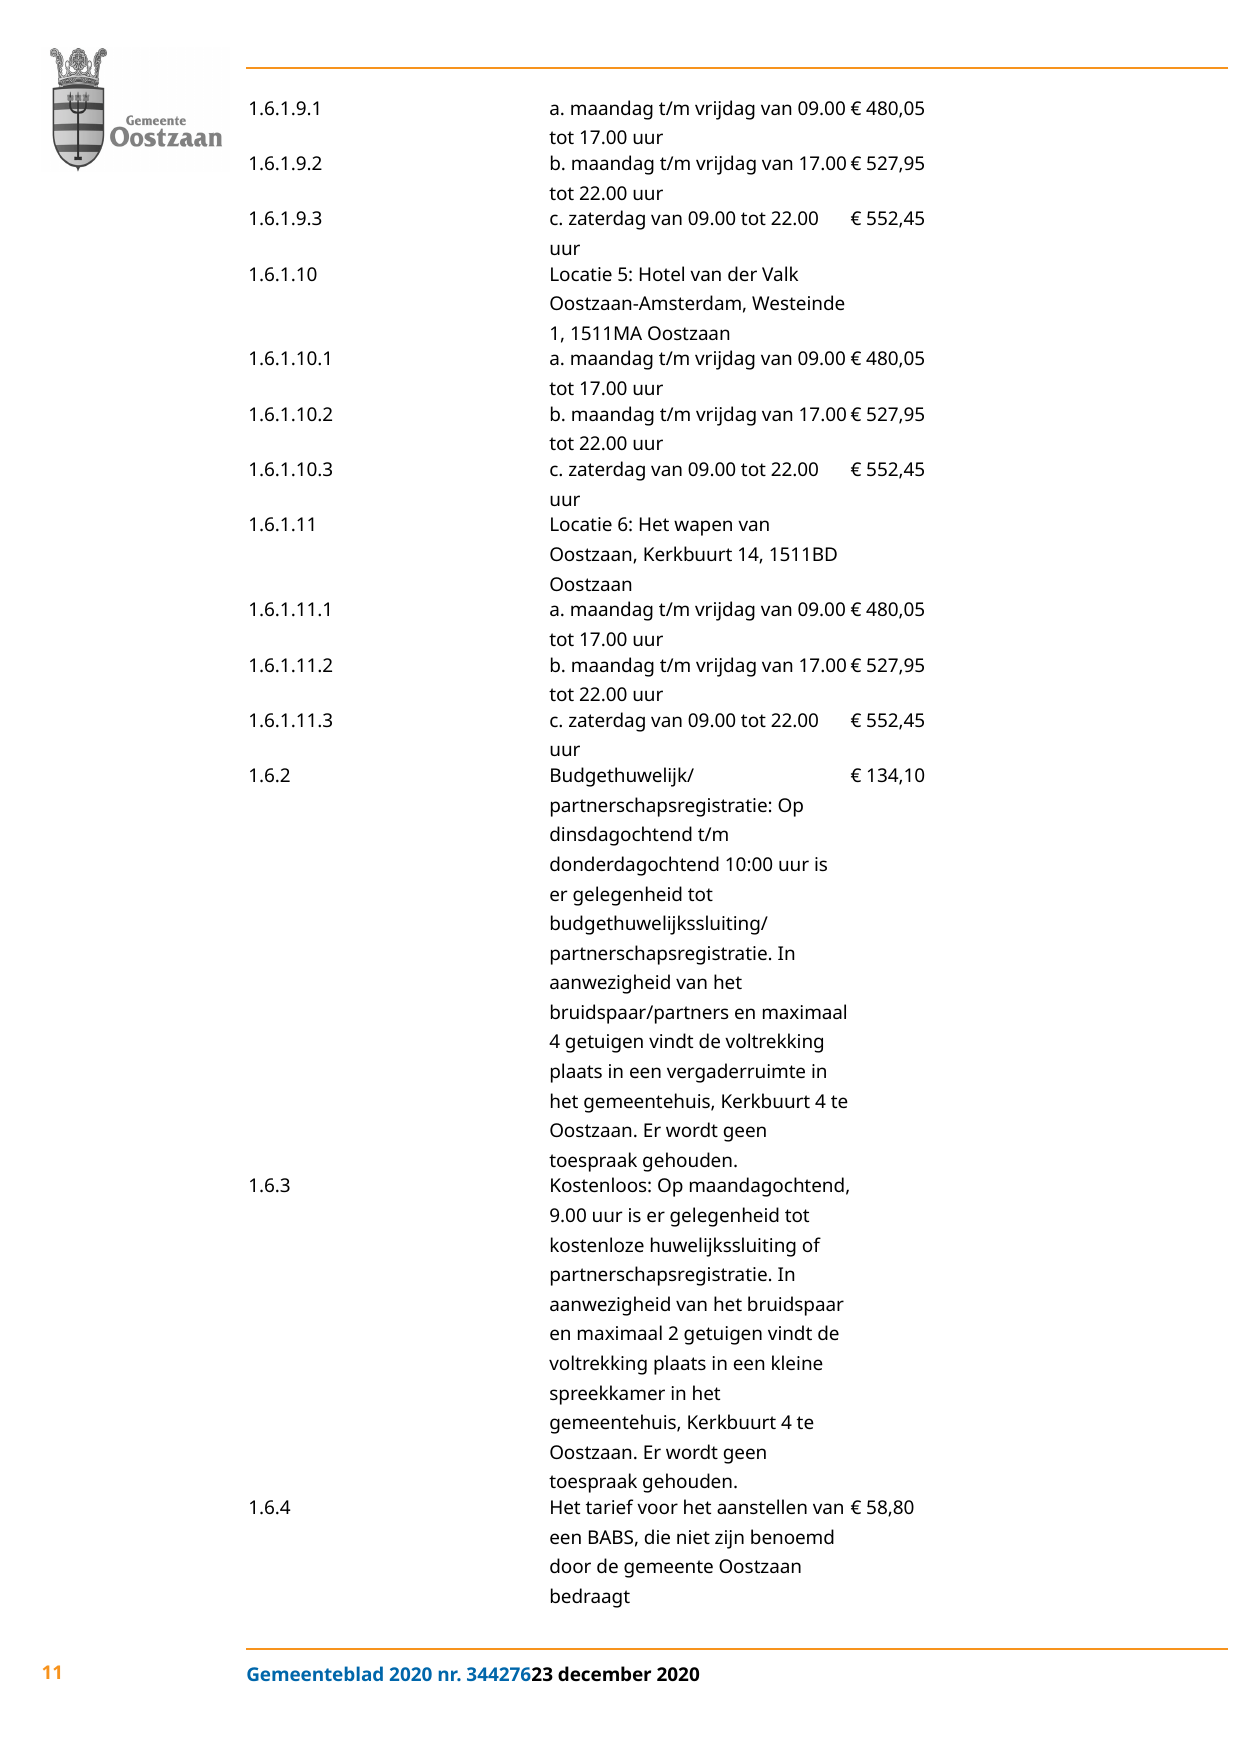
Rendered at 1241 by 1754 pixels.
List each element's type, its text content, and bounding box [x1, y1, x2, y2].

table_cell 1.6.1.10.1 [248, 346, 549, 401]
table_cell 1.6.1.11.3 [248, 707, 549, 762]
table_cell Locatie 6: Het wapen van Oostzaan, Kerkbuurt 14, 1511BD Oostzaan [549, 512, 850, 596]
table_cell Locatie 5: Hotel van der Valk Oostzaan-Amsterdam, Westeinde 1, 1511MA Oostzaan [549, 261, 850, 346]
table_cell € 480,05 [850, 346, 1152, 401]
table_cell € 527,95 [850, 401, 1152, 456]
table_cell 1.6.1.10.3 [248, 456, 549, 512]
table_cell € 134,10 [850, 763, 1152, 1173]
table_cell b. maandag t/m vrijdag van 17.00 tot 22.00 uur [549, 150, 850, 205]
table_cell 1.6.2 [248, 763, 549, 1173]
table_cell Budgethuwelijk/partnerschapsregistratie: Op dinsdagochtend t/m donderdagochtend 10:00 uur is er gelegenheid tot budgethuwelijkssluiting/ partnerschapsregistratie. In aanwezigheid van het bruidspaar/partners en maximaal 4 getuigen vindt de voltrekking plaats in een vergaderruimte in het gemeentehuis, Kerkbuurt 4 te Oostzaan. Er wordt geen toespraak gehouden. [549, 763, 850, 1173]
table_cell [850, 1173, 1152, 1494]
table_cell [850, 261, 1152, 346]
table_cell € 552,45 [850, 205, 1152, 261]
picture [41, 47, 231, 172]
table_cell 1.6.1.9.3 [248, 205, 549, 261]
table_cell € 552,45 [850, 707, 1152, 762]
table_cell Het tarief voor het aanstellen van een BABS, die niet zijn benoemd door de gemeente Oostzaan bedraagt [549, 1494, 850, 1609]
table_cell € 527,95 [850, 150, 1152, 205]
table_cell 1.6.1.11.2 [248, 652, 549, 707]
table_cell 1.6.1.9.2 [248, 150, 549, 205]
table_cell 1.6.1.10 [248, 261, 549, 346]
table_cell € 480,05 [850, 95, 1152, 150]
table_cell Kostenloos: Op maandagochtend, 9.00 uur is er gelegenheid tot kostenloze huwelijkssluiting of partnerschapsregistratie. In aanwezigheid van het bruidspaar en maximaal 2 getuigen vindt de voltrekking plaats in een kleine spreekkamer in het gemeentehuis, Kerkbuurt 4 te Oostzaan. Er wordt geen toespraak gehouden. [549, 1173, 850, 1494]
table_cell € 58,80 [850, 1494, 1152, 1609]
table_cell 1.6.1.11.1 [248, 596, 549, 652]
table_cell a. maandag t/m vrijdag van 09.00 tot 17.00 uur [549, 95, 850, 150]
table_cell € 552,45 [850, 456, 1152, 512]
table_cell b. maandag t/m vrijdag van 17.00 tot 22.00 uur [549, 652, 850, 707]
table_cell 1.6.4 [248, 1494, 549, 1609]
table_cell c. zaterdag van 09.00 tot 22.00 uur [549, 205, 850, 261]
table_cell 1.6.1.11 [248, 512, 549, 596]
table_cell a. maandag t/m vrijdag van 09.00 tot 17.00 uur [549, 596, 850, 652]
table_cell € 527,95 [850, 652, 1152, 707]
table_cell b. maandag t/m vrijdag van 17.00 tot 22.00 uur [549, 401, 850, 456]
table_cell 1.6.1.9.1 [248, 95, 549, 150]
table_cell 1.6.3 [248, 1173, 549, 1494]
table_cell a. maandag t/m vrijdag van 09.00 tot 17.00 uur [549, 346, 850, 401]
table_cell [850, 512, 1152, 596]
table_cell c. zaterdag van 09.00 tot 22.00 uur [549, 456, 850, 512]
table_cell 1.6.1.10.2 [248, 401, 549, 456]
table_cell c. zaterdag van 09.00 tot 22.00 uur [549, 707, 850, 762]
table_cell € 480,05 [850, 596, 1152, 652]
